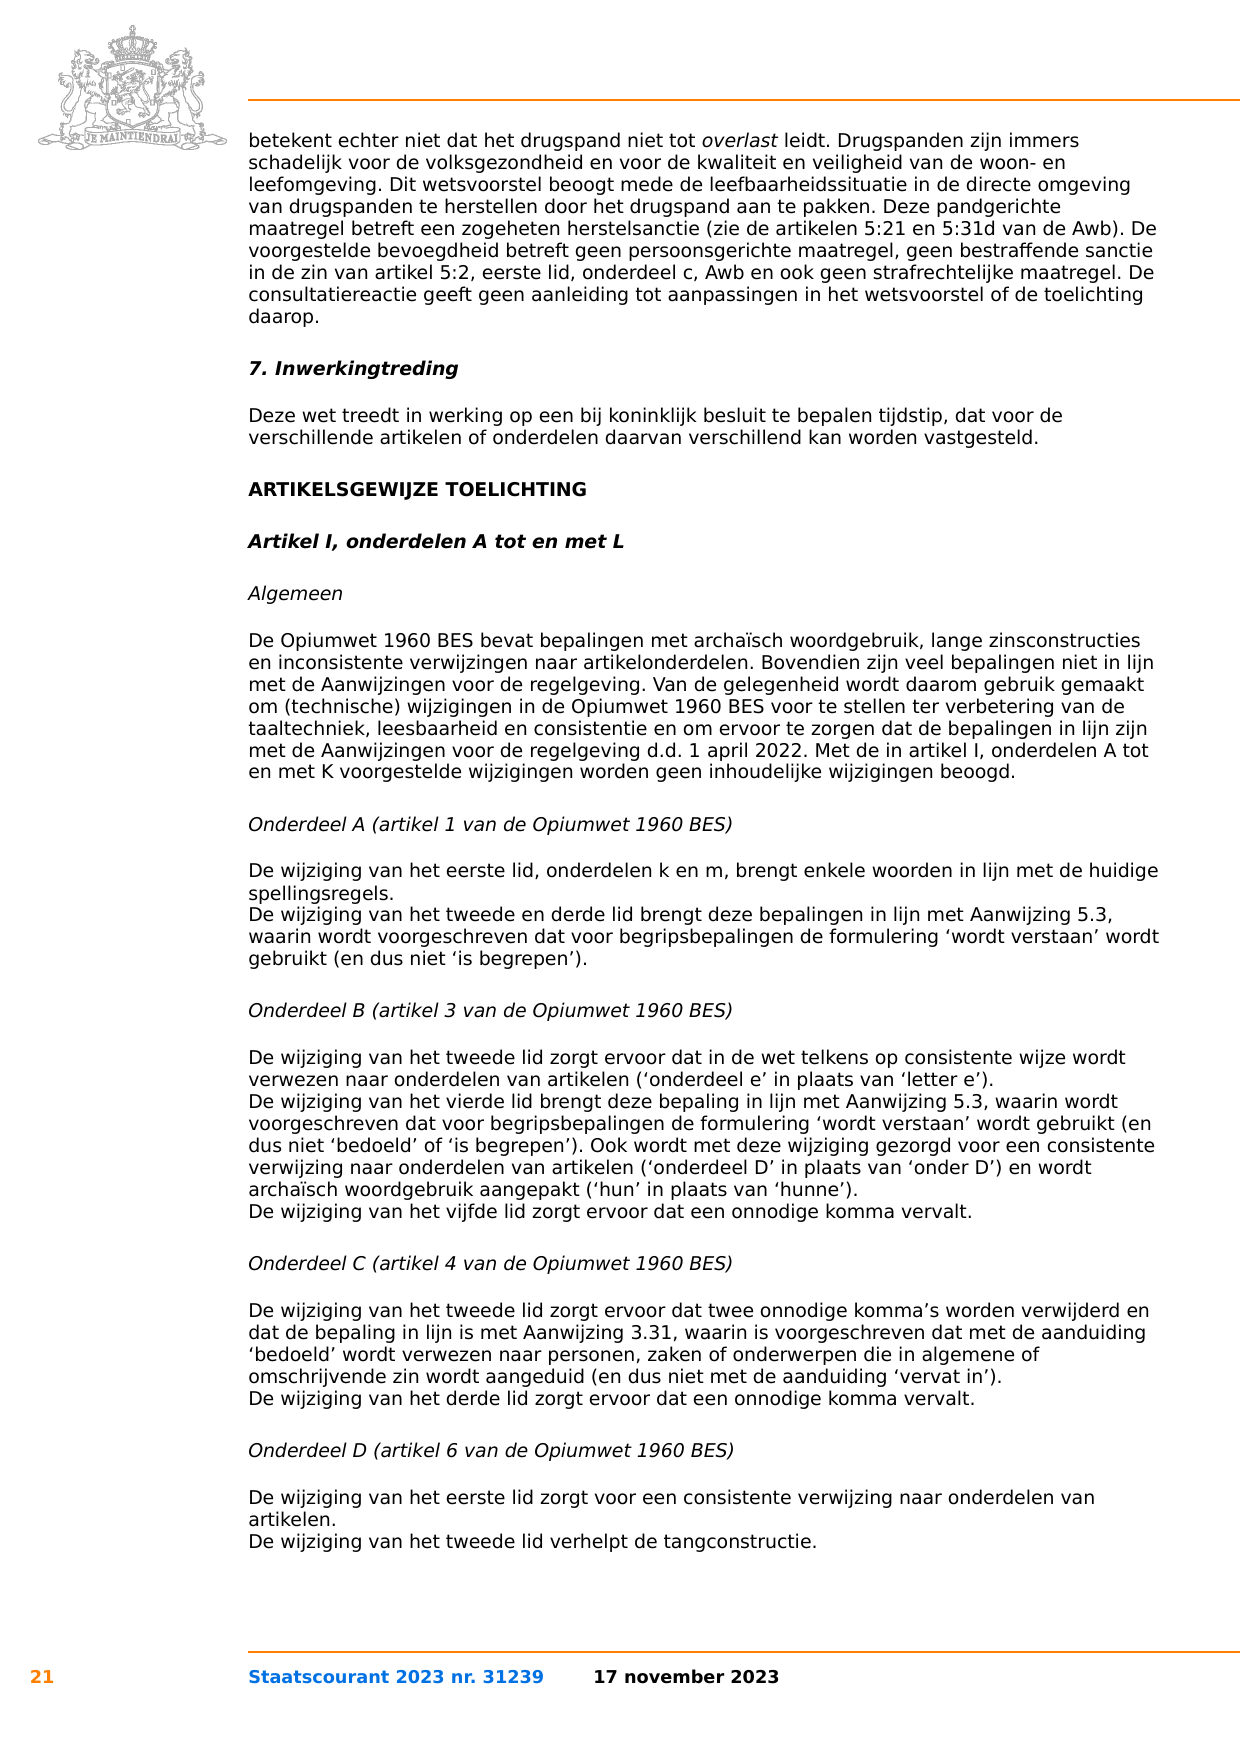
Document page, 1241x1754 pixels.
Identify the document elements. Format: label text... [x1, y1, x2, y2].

subtitle Onderdeel B (artikel 3 van de Opiumwet 1960 BES) [248, 1000, 1163, 1022]
text De wijziging van het eerste lid, onderdelen k en m, brengt enkele woorden in lijn met de huidige spellingsregels. [248, 860, 1163, 904]
text De Opiumwet 1960 BES bevat bepalingen met archaïsch woordgebruik, lange zinsconstructies en inconsistente verwijzingen naar artikelonderdelen. Bovendien zijn veel bepalingen niet in lijn met de Aanwijzingen voor de regelgeving. Van de gelegenheid wordt daarom gebruik gemaakt om (technische) wijzigingen in de Opiumwet 1960 BES voor te stellen ter verbetering van de taaltechniek, leesbaarheid en consistentie en om ervoor te zorgen dat de bepalingen in lijn zijn met de Aanwijzingen voor de regelgeving d.d. 1 april 2022. Met de in artikel I, onderdelen A tot en met K voorgestelde wijzigingen worden geen inhoudelijke wijzigingen beoogd. [248, 629, 1163, 783]
subtitle Algemeen [248, 583, 1163, 604]
text De wijziging van het derde lid zorgt ervoor dat een onnodige komma vervalt. [248, 1388, 1163, 1410]
text De wijziging van het eerste lid zorgt voor een consistente verwijzing naar onderdelen van artikelen. [248, 1487, 1163, 1531]
text De wijziging van het tweede lid zorgt ervoor dat in de wet telkens op consistente wijze wordt verwezen naar onderdelen van artikelen (‘onderdeel e’ in plaats van ‘letter e’). [248, 1047, 1163, 1091]
subtitle Artikel I, onderdelen A tot en met L [248, 531, 1163, 553]
subtitle Onderdeel D (artikel 6 van de Opiumwet 1960 BES) [248, 1440, 1163, 1462]
text Deze wet treedt in werking op een bij koninklijk besluit te bepalen tijdstip, dat voor de verschillende artikelen of onderdelen daarvan verschillend kan worden vastgesteld. [248, 405, 1163, 449]
subtitle ARTIKELSGEWIJZE TOELICHTING [248, 479, 1163, 501]
picture [38, 25, 227, 150]
text De wijziging van het tweede lid verhelpt de tangconstructie. [248, 1531, 1163, 1553]
text De wijziging van het tweede en derde lid brengt deze bepalingen in lijn met Aanwijzing 5.3, waarin wordt voorgeschreven dat voor begripsbepalingen de formulering ‘wordt verstaan’ wordt gebruikt (en dus niet ‘is begrepen’). [248, 904, 1163, 970]
subtitle 7. Inwerkingtreding [248, 358, 1163, 380]
subtitle Onderdeel A (artikel 1 van de Opiumwet 1960 BES) [248, 813, 1163, 835]
text De wijziging van het vierde lid brengt deze bepaling in lijn met Aanwijzing 5.3, waarin wordt voorgeschreven dat voor begripsbepalingen de formulering ‘wordt verstaan’ wordt gebruikt (en dus niet ‘bedoeld’ of ‘is begrepen’). Ook wordt met deze wijziging gezorgd voor een consistente verwijzing naar onderdelen van artikelen (‘onderdeel D’ in plaats van ‘onder D’) en wordt archaïsch woordgebruik aangepakt (‘hun’ in plaats van ‘hunne’). [248, 1091, 1163, 1201]
text betekent echter niet dat het drugspand niet tot overlast leidt. Drugspanden zijn immers schadelijk voor de volksgezondheid en voor de kwaliteit en veiligheid van de woon- en leefomgeving. Dit wetsvoorstel beoogt mede de leefbaarheidssituatie in de directe omgeving van drugspanden te herstellen door het drugspand aan te pakken. Deze pandgerichte maatregel betreft een zogeheten herstelsanctie (zie de artikelen 5:21 en 5:31d van de Awb). De voorgestelde bevoegdheid betreft geen persoonsgerichte maatregel, geen bestraffende sanctie in de zin van artikel 5:2, eerste lid, onderdeel c, Awb en ook geen strafrechtelijke maatregel. De consultatiereactie geeft geen aanleiding tot aanpassingen in het wetsvoorstel of de toelichting daarop. [248, 130, 1163, 328]
text De wijziging van het vijfde lid zorgt ervoor dat een onnodige komma vervalt. [248, 1201, 1163, 1223]
text De wijziging van het tweede lid zorgt ervoor dat twee onnodige komma’s worden verwijderd en dat de bepaling in lijn is met Aanwijzing 3.31, waarin is voorgeschreven dat met de aanduiding ‘bedoeld’ wordt verwezen naar personen, zaken of onderwerpen die in algemene of omschrijvende zin wordt aangeduid (en dus niet met de aanduiding ‘vervat in’). [248, 1300, 1163, 1388]
subtitle Onderdeel C (artikel 4 van de Opiumwet 1960 BES) [248, 1253, 1163, 1275]
